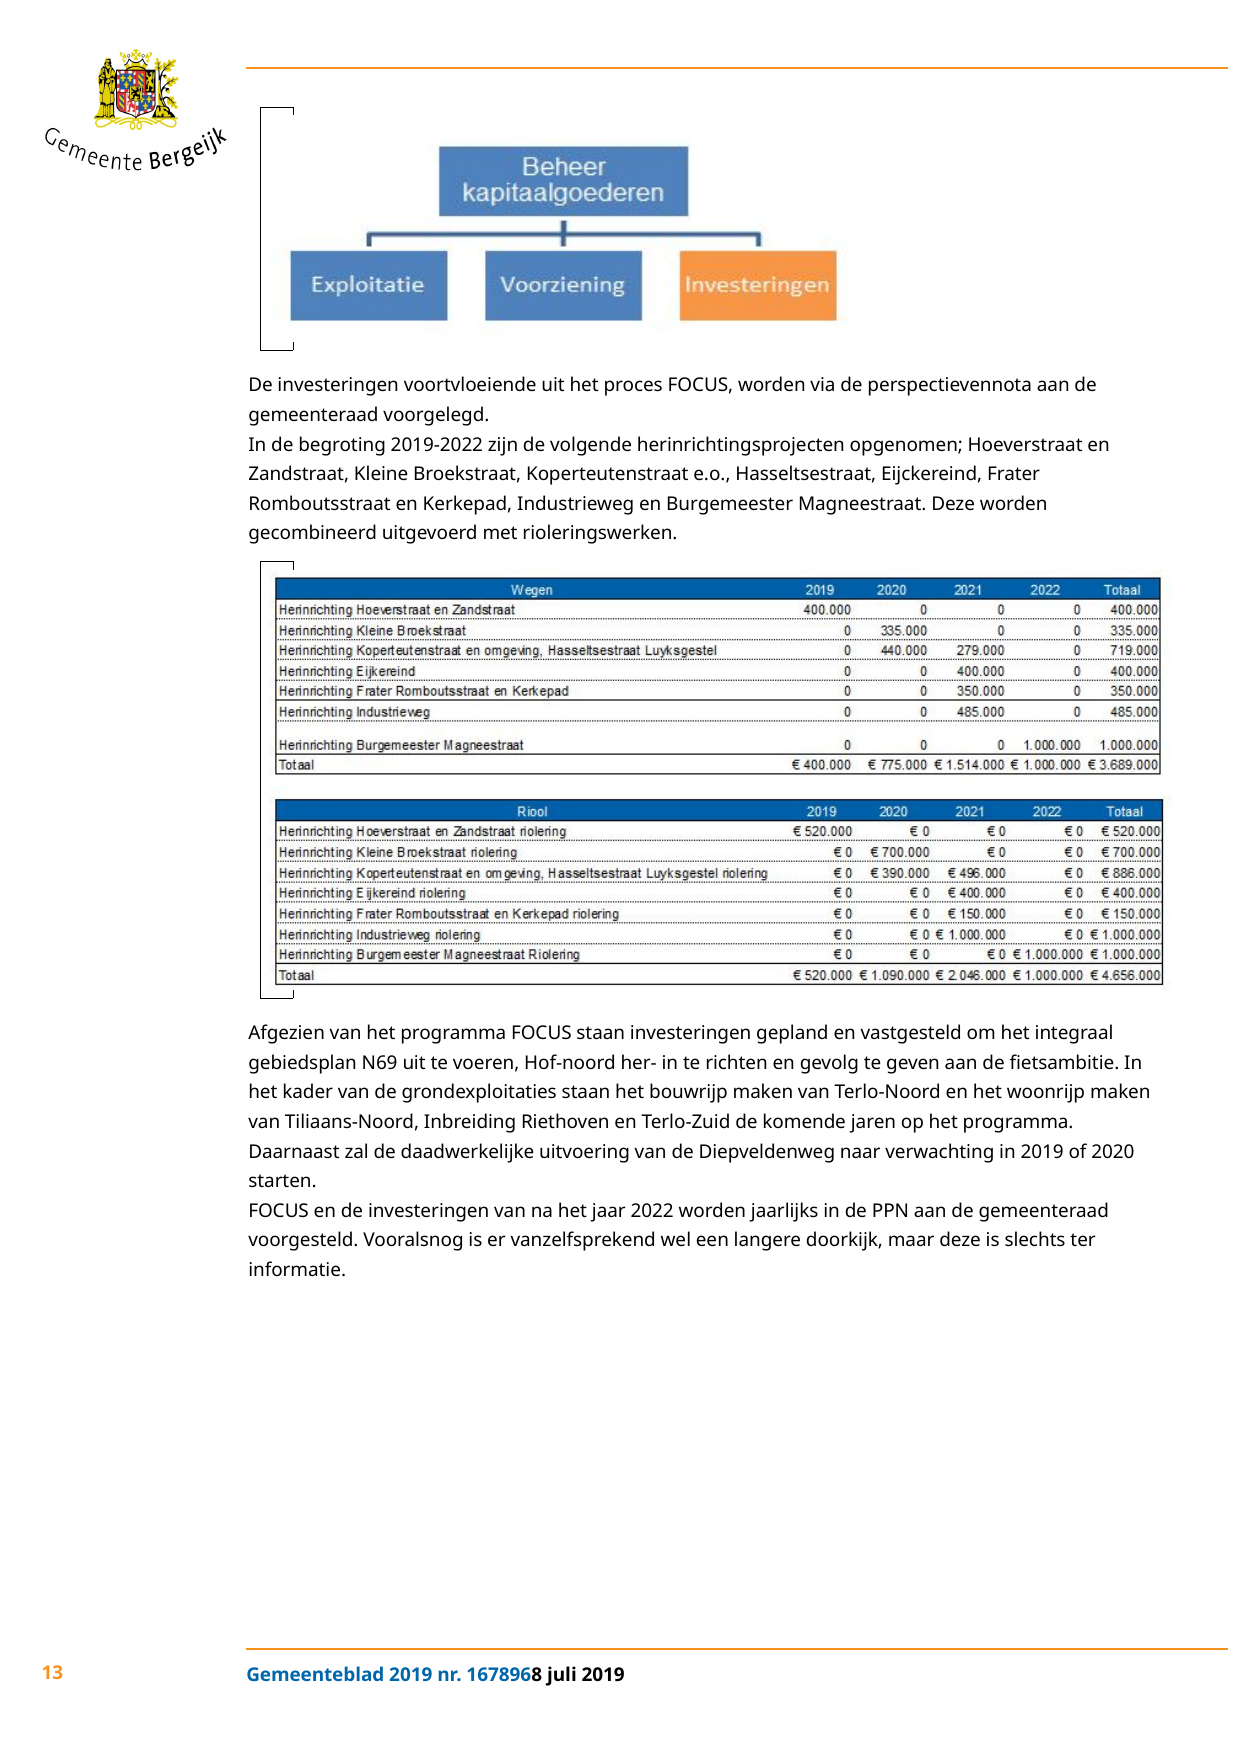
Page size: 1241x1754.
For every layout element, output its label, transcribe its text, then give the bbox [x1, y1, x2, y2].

text FOCUS en de investeringen van na het jaar 2022 worden jaarlijks in de PPN aan de gemeenteraad voorgesteld. Vooralsnog is er vanzelfsprekend wel een langere doorkijk, maar deze is slechts ter informatie. [248, 1197, 1152, 1282]
text In de begroting 2019-2022 zijn de volgende herinrichtingsprojecten opgenomen; Hoeverstraat en Zandstraat, Kleine Broekstraat, Koperteutenstraat e.o., Hasseltsestraat, Eijckereind, Frater Romboutsstraat en Kerkepad, Industrieweg en Burgemeester Magneestraat. Deze worden gecombineerd uitgevoerd met rioleringswerken. [248, 431, 1152, 545]
text De investeringen voortvloeiende uit het proces FOCUS, worden via de perspectievennota aan de gemeenteraad voorgelegd. [248, 372, 1152, 427]
picture [41, 47, 231, 172]
text Afgezien van het programma FOCUS staan investeringen gepland en vastgesteld om het integraal gebiedsplan N69 uit te voeren, Hof-noord her- in te richten en gevolg te geven aan de fietsambitie. In het kader van de grondexploitaties staan het bouwrijp maken van Terlo-Noord en het woonrijp maken van Tiliaans-Noord, Inbreiding Riethoven en Terlo-Zuid de komende jaren op het programma. Daarnaast zal de daadwerkelijke uitvoering van de Diepveldenweg naar verwachting in 2019 of 2020 starten. [248, 1019, 1152, 1193]
picture [268, 570, 1173, 990]
picture [268, 115, 860, 342]
